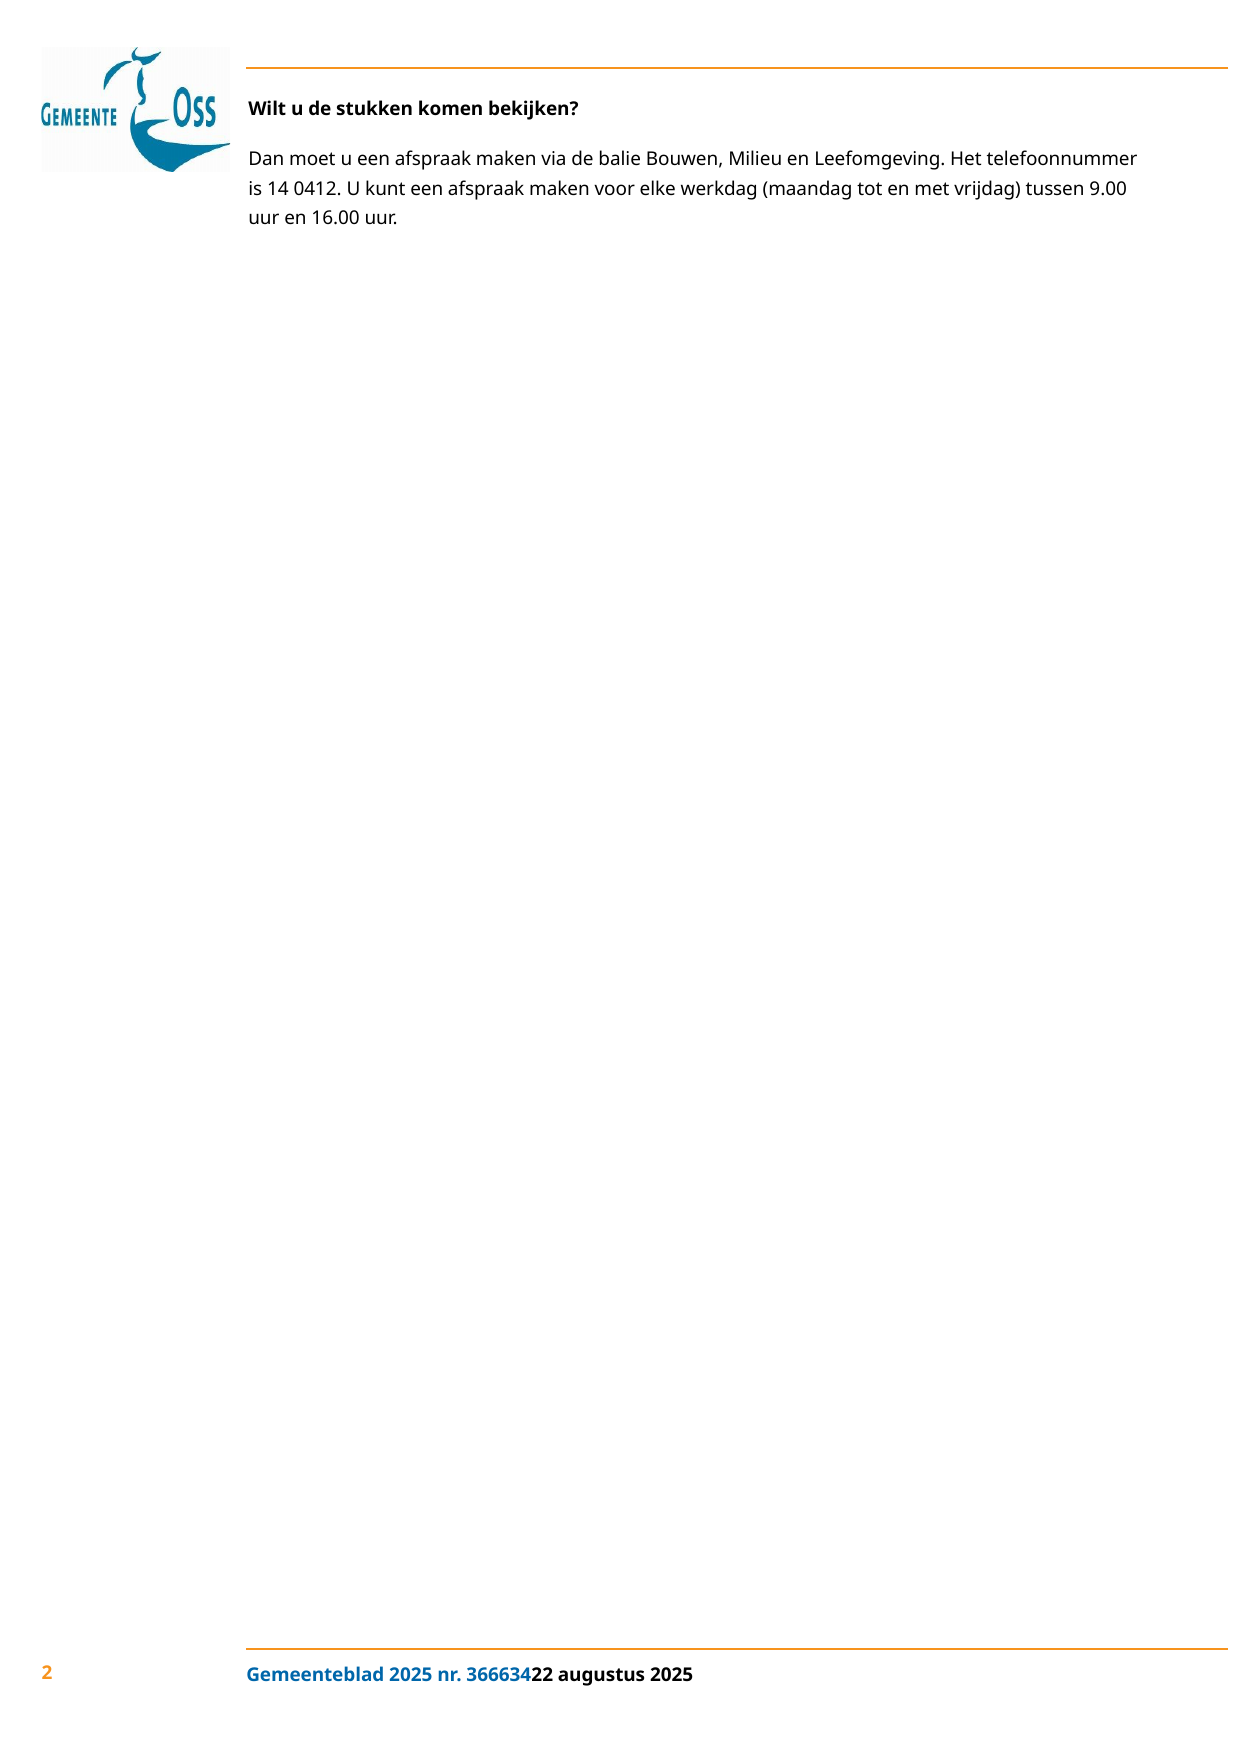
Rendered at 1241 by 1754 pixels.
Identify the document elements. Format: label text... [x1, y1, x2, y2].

text Wilt u de stukken komen bekijken? [248, 95, 1152, 121]
picture [41, 47, 231, 172]
text Dan moet u een afspraak maken via de balie Bouwen, Milieu en Leefomgeving. Het telefoonnummer is 14 0412. U kunt een afspraak maken voor elke werkdag (maandag tot en met vrijdag) tussen 9.00 uur en 16.00 uur. [248, 145, 1152, 230]
